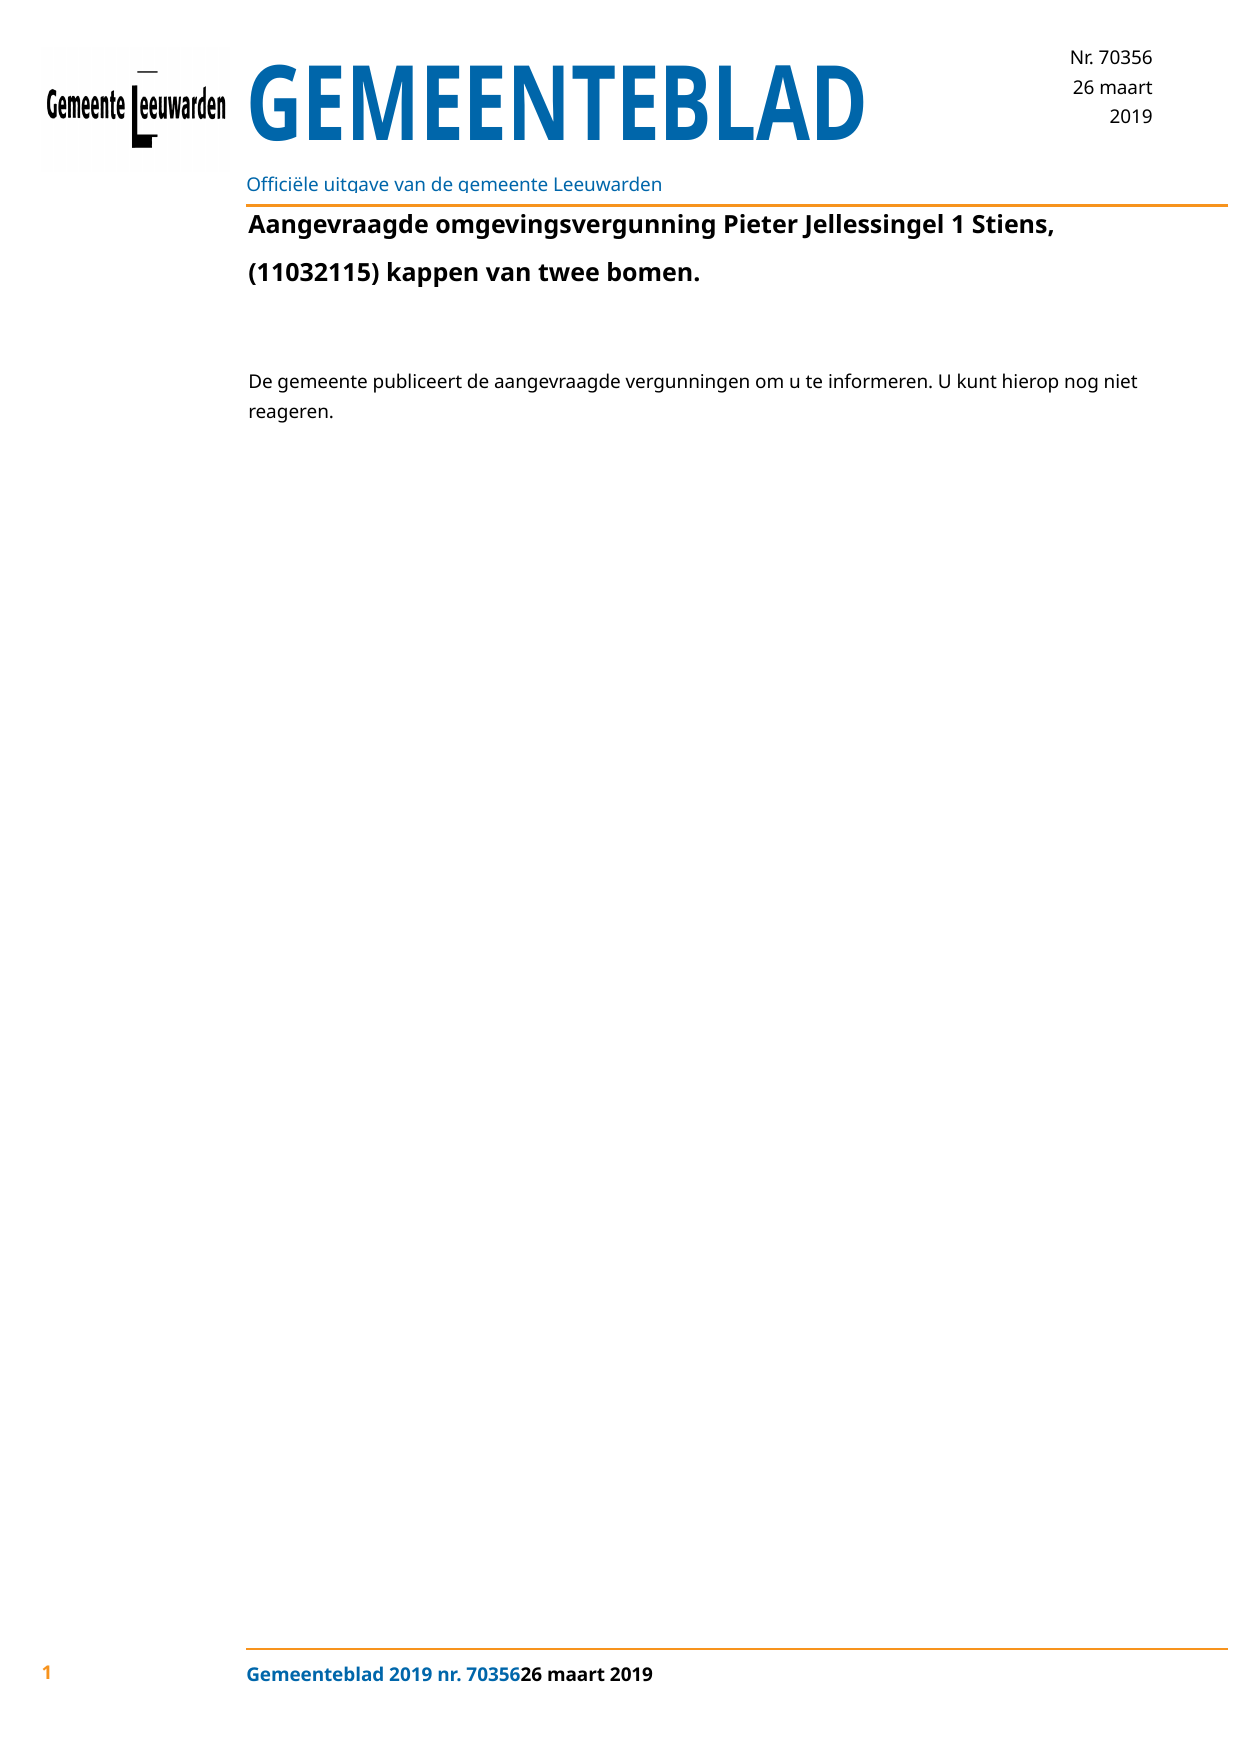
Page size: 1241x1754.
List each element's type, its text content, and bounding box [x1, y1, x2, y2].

picture [41, 47, 231, 172]
text Aangevraagde omgevingsvergunning Pieter Jellessingel 1 Stiens, (11032115) kappen van twee bomen. [248, 207, 1152, 288]
text De gemeente publiceert de aangevraagde vergunningen om u te informeren. U kunt hierop nog niet reageren. [248, 368, 1152, 424]
